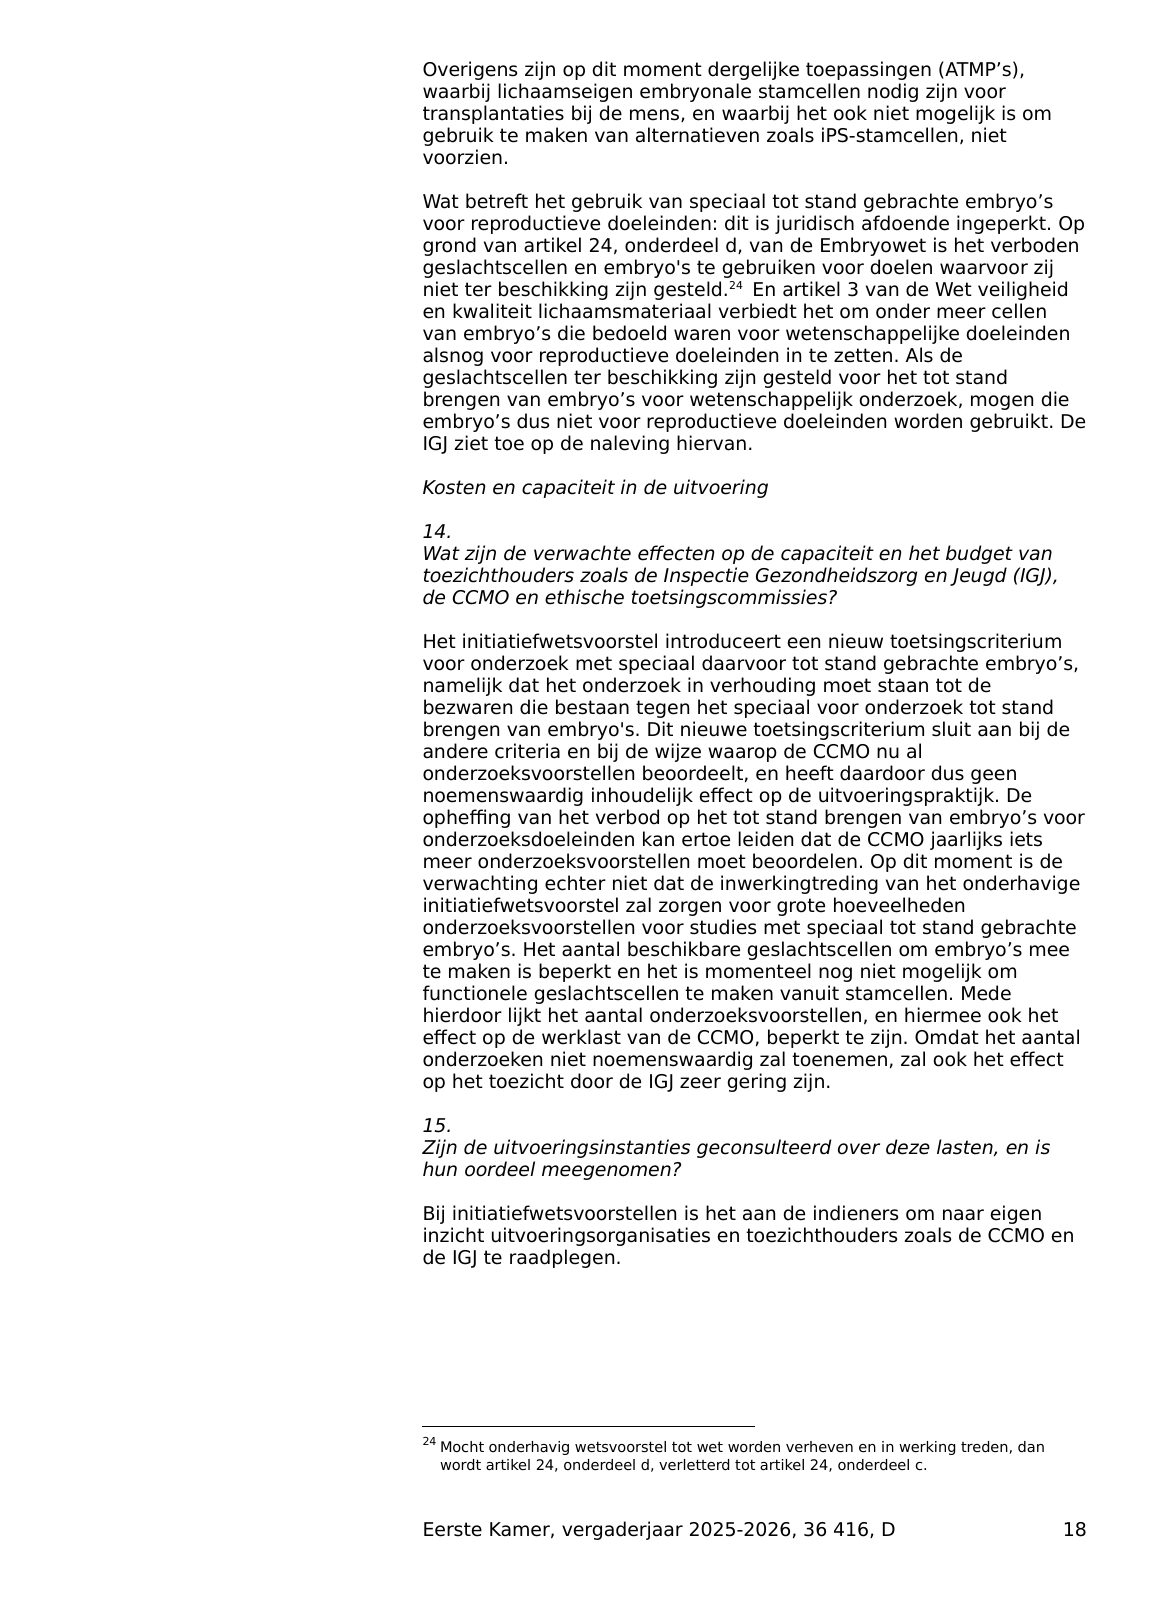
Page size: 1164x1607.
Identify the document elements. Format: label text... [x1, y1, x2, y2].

text 14. [422, 521, 1087, 543]
subtitle Kosten en capaciteit in de uitvoering [422, 477, 1087, 499]
text Mocht onderhavig wetsvoorstel tot wet worden verheven en in werking treden, dan wordt artikel 24, onderdeel d, verletterd tot artikel 24, onderdeel c. [422, 1435, 1087, 1474]
text 15. [422, 1115, 1087, 1137]
text Bij initiatiefwetsvoorstellen is het aan de indieners om naar eigen inzicht uitvoeringsorganisaties en toezichthouders zoals de CCMO en de IGJ te raadplegen. [422, 1203, 1087, 1269]
text Zijn de uitvoeringsinstanties geconsulteerd over deze lasten, en is hun oordeel meegenomen? [422, 1137, 1087, 1181]
text Wat betreft het gebruik van speciaal tot stand gebrachte embryo’s voor reproductieve doeleinden: dit is juridisch afdoende ingeperkt. Op grond van artikel 24, onderdeel d, van de Embryowet is het verboden geslachtscellen en embryo's te gebruiken voor doelen waarvoor zij niet ter beschikking zijn gesteld. En artikel 3 van de Wet veiligheid en kwaliteit lichaamsmateriaal verbiedt het om onder meer cellen van embryo’s die bedoeld waren voor wetenschappelijke doeleinden alsnog voor reproductieve doeleinden in te zetten. Als de geslachtscellen ter beschikking zijn gesteld voor het tot stand brengen van embryo’s voor wetenschappelijk onderzoek, mogen die embryo’s dus niet voor reproductieve doeleinden worden gebruikt. De IGJ ziet toe op de naleving hiervan. [422, 191, 1087, 455]
text Overigens zijn op dit moment dergelijke toepassingen (ATMP’s), waarbij lichaamseigen embryonale stamcellen nodig zijn voor transplantaties bij de mens, en waarbij het ook niet mogelijk is om gebruik te maken van alternatieven zoals iPS-stamcellen, niet voorzien. [422, 59, 1087, 169]
text Wat zijn de verwachte effecten op de capaciteit en het budget van toezichthouders zoals de Inspectie Gezondheidszorg en Jeugd (IGJ), de CCMO en ethische toetsingscommissies? [422, 543, 1087, 609]
text Het initiatiefwetsvoorstel introduceert een nieuw toetsingscriterium voor onderzoek met speciaal daarvoor tot stand gebrachte embryo’s, namelijk dat het onderzoek in verhouding moet staan tot de bezwaren die bestaan tegen het speciaal voor onderzoek tot stand brengen van embryo's. Dit nieuwe toetsingscriterium sluit aan bij de andere criteria en bij de wijze waarop de CCMO nu al onderzoeksvoorstellen beoordeelt, en heeft daardoor dus geen noemenswaardig inhoudelijk effect op de uitvoeringspraktijk. De opheffing van het verbod op het tot stand brengen van embryo’s voor onderzoeksdoeleinden kan ertoe leiden dat de CCMO jaarlijks iets meer onderzoeksvoorstellen moet beoordelen. Op dit moment is de verwachting echter niet dat de inwerkingtreding van het onderhavige initiatiefwetsvoorstel zal zorgen voor grote hoeveelheden onderzoeksvoorstellen voor studies met speciaal tot stand gebrachte embryo’s. Het aantal beschikbare geslachtscellen om embryo’s mee te maken is beperkt en het is momenteel nog niet mogelijk om functionele geslachtscellen te maken vanuit stamcellen. Mede hierdoor lijkt het aantal onderzoeksvoorstellen, en hiermee ook het effect op de werklast van de CCMO, beperkt te zijn. Omdat het aantal onderzoeken niet noemenswaardig zal toenemen, zal ook het effect op het toezicht door de IGJ zeer gering zijn. [422, 631, 1087, 1093]
